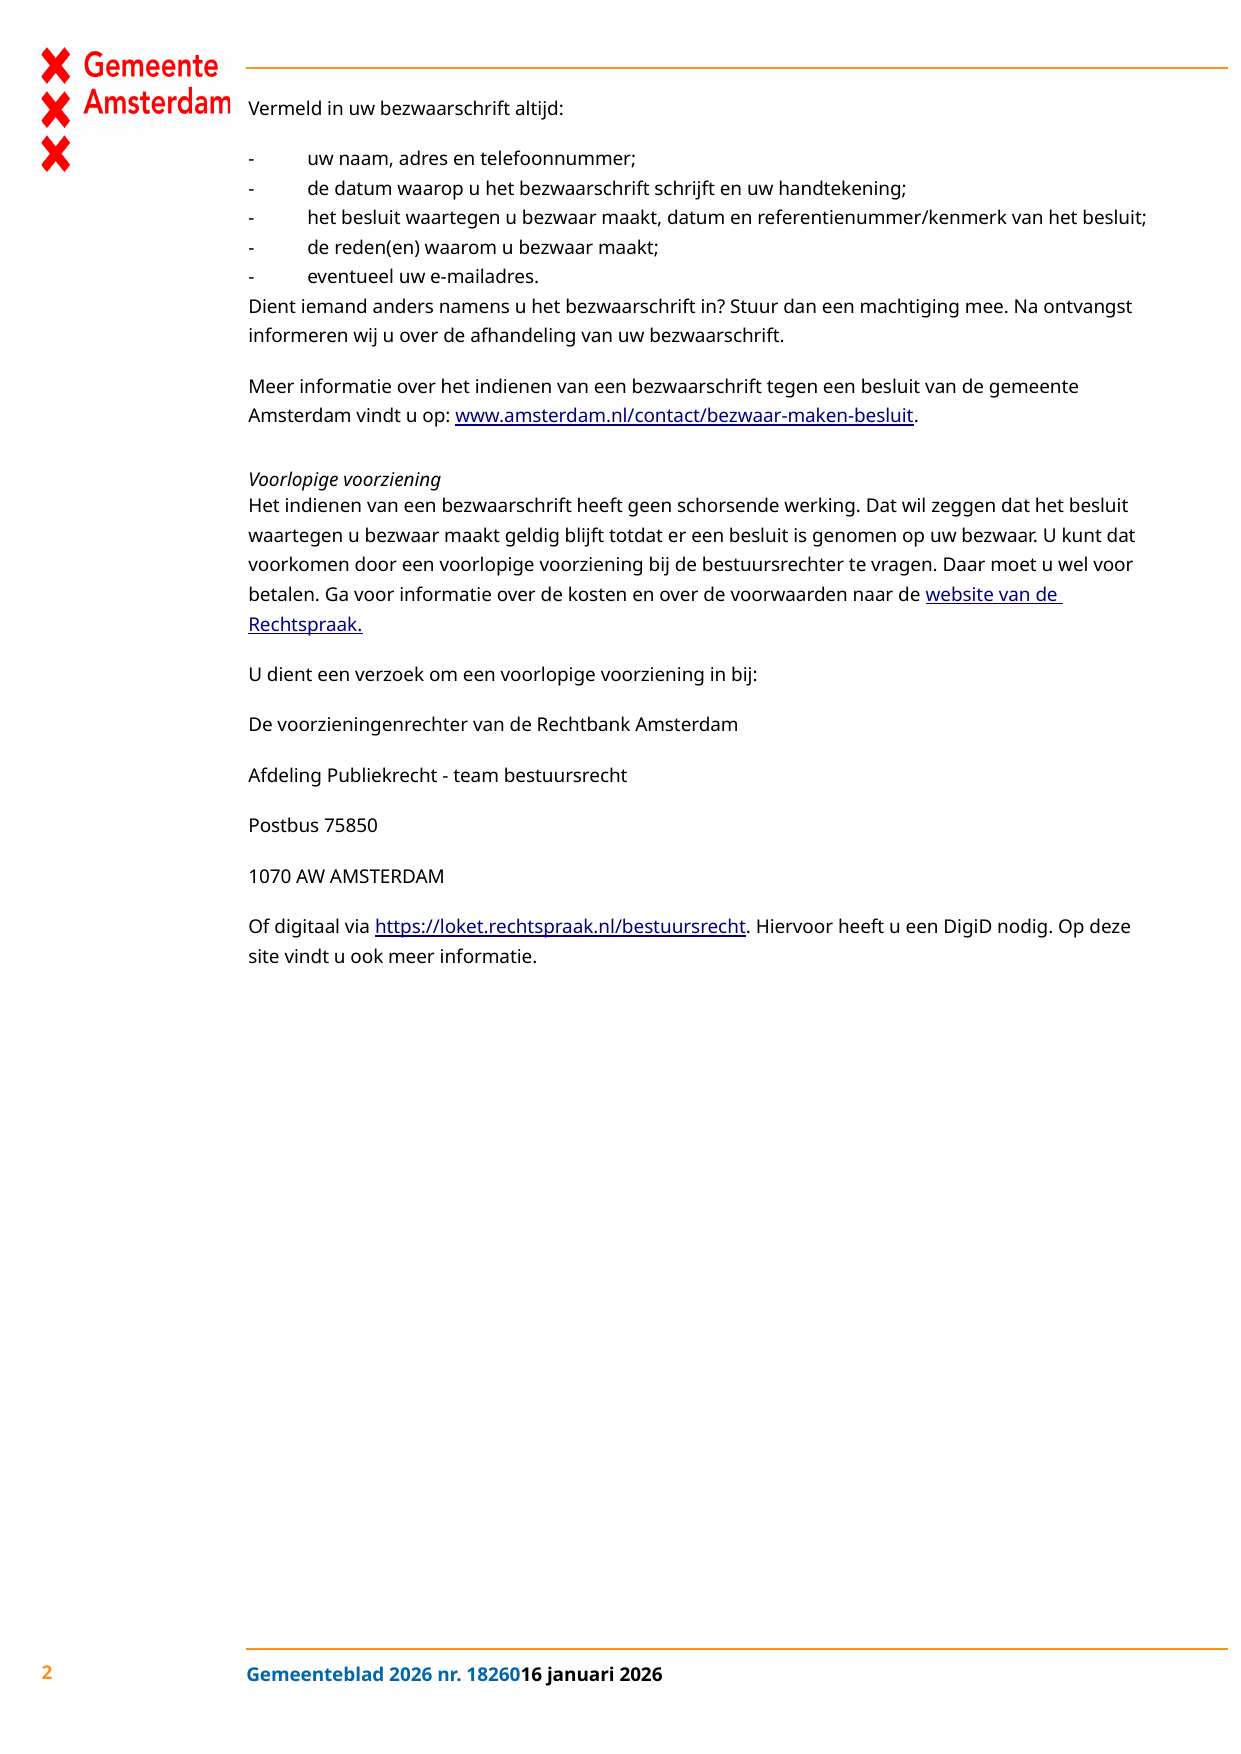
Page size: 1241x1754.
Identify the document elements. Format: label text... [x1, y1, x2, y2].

list de reden(en) waarom u bezwaar maakt; [248, 234, 1152, 260]
text 1070 AW AMSTERDAM [248, 863, 1152, 888]
text De voorzieningenrechter van de Rechtbank Amsterdam [248, 712, 1152, 737]
list uw naam, adres en telefoonnummer; [248, 145, 1152, 171]
list de datum waarop u het bezwaarschrift schrijft en uw handtekening; [248, 175, 1152, 201]
text Voorlopige voorziening [248, 467, 1152, 492]
picture [41, 47, 231, 172]
text Het indienen van een bezwaarschrift heeft geen schorsende werking. Dat wil zeggen dat het besluit waartegen u bezwaar maakt geldig blijft totdat er een besluit is genomen op uw bezwaar. U kunt dat voorkomen door een voorlopige voorziening bij de bestuursrechter te vragen. Daar moet u wel voor betalen. Ga voor informatie over de kosten en over de voorwaarden naar de website van de Rechtspraak. [248, 492, 1152, 636]
text Afdeling Publiekrecht - team bestuursrecht [248, 762, 1152, 788]
list eventueel uw e-mailadres. [248, 263, 1152, 289]
text Postbus 75850 [248, 812, 1152, 838]
list het besluit waartegen u bezwaar maakt, datum en referentienummer/kenmerk van het besluit; [248, 204, 1152, 230]
text Dient iemand anders namens u het bezwaarschrift in? Stuur dan een machtiging mee. Na ontvangst informeren wij u over de afhandeling van uw bezwaarschrift. [248, 293, 1152, 348]
text U dient een verzoek om een voorlopige voorziening in bij: [248, 661, 1152, 687]
text Meer informatie over het indienen van een bezwaarschrift tegen een besluit van de gemeente Amsterdam vindt u op: www.amsterdam.nl/contact/bezwaar-maken-besluit. [248, 373, 1152, 428]
text Vermeld in uw bezwaarschrift altijd: [248, 95, 1152, 121]
text Of digitaal via https://loket.rechtspraak.nl/bestuursrecht. Hiervoor heeft u een DigiD nodig. Op deze site vindt u ook meer informatie. [248, 913, 1152, 968]
